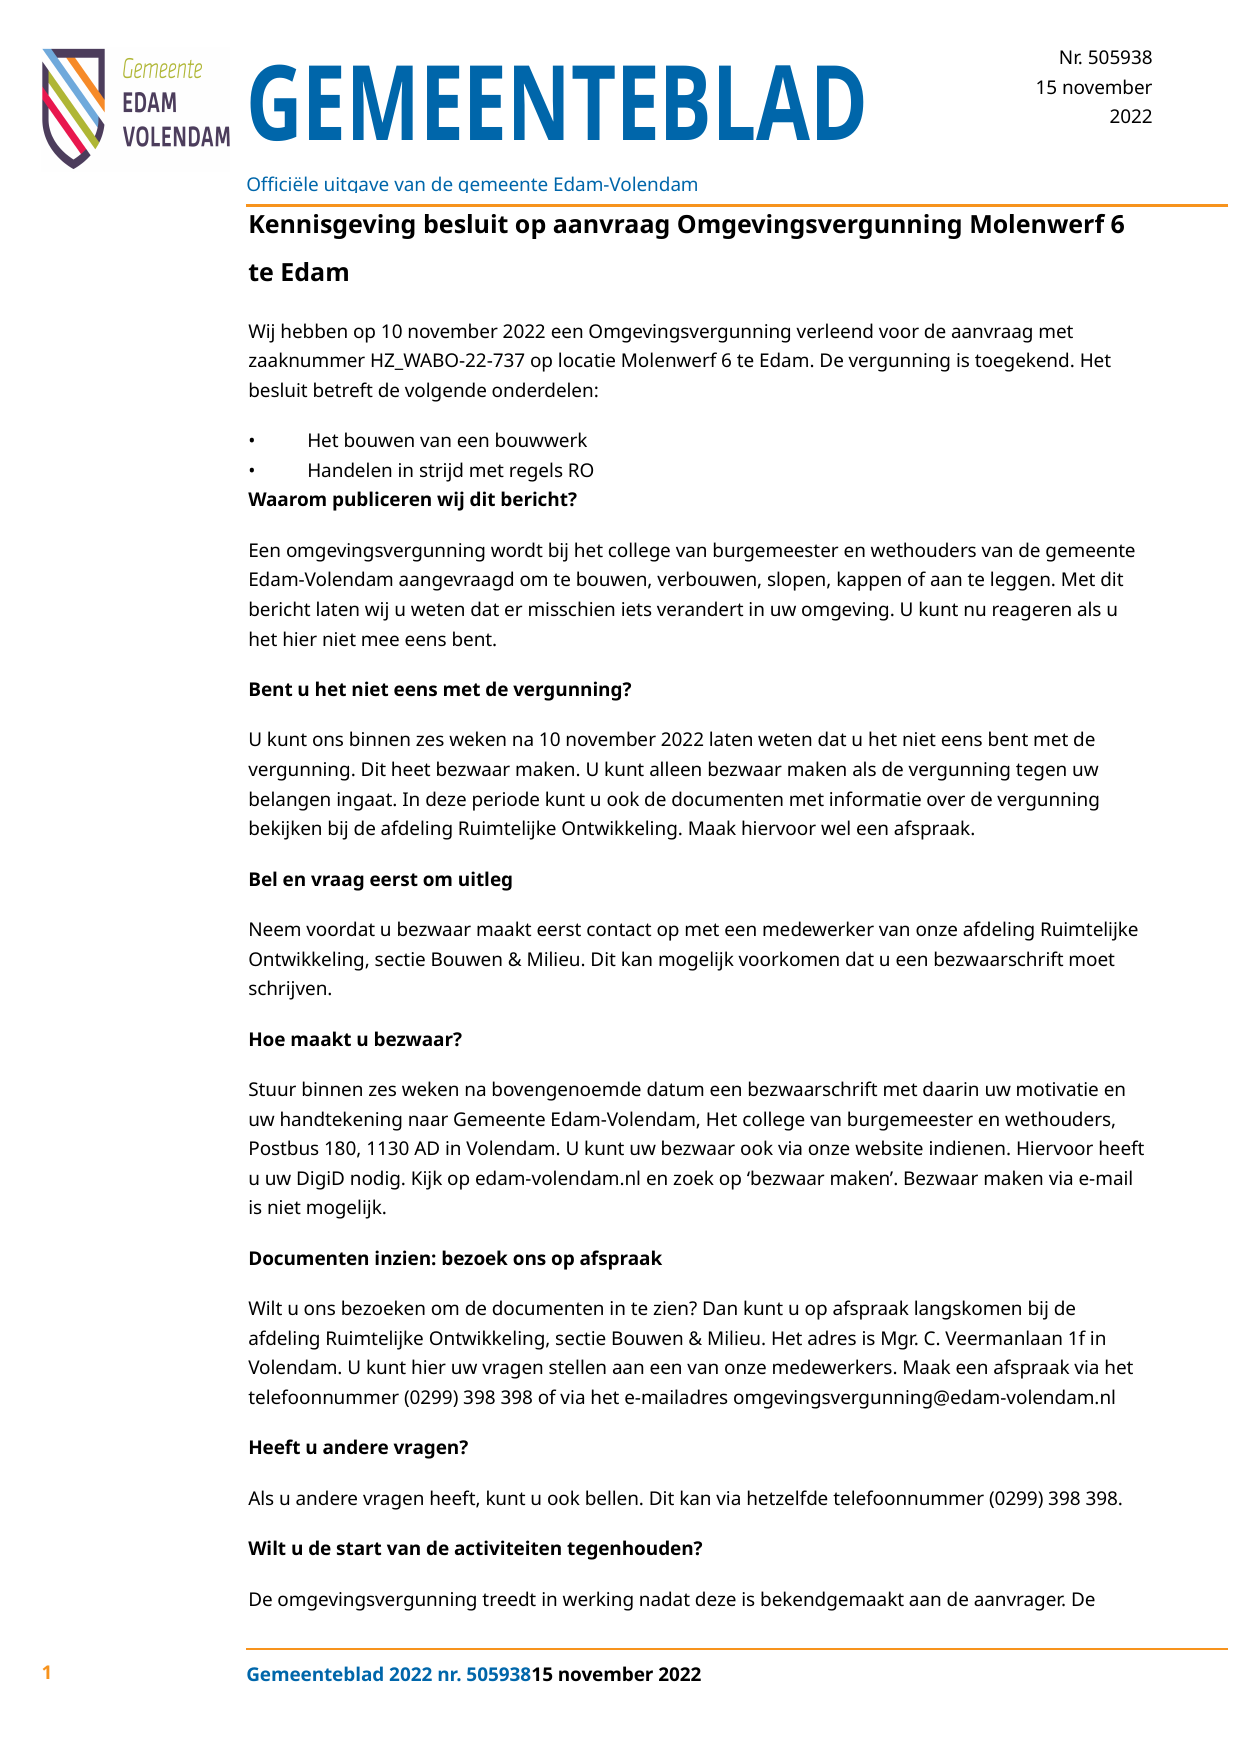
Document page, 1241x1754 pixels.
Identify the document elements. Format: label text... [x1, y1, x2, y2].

text Documenten inzien: bezoek ons op afspraak [248, 1245, 1152, 1271]
text U kunt ons binnen zes weken na 10 november 2022 laten weten dat u het niet eens bent met de vergunning. Dit heet bezwaar maken. U kunt alleen bezwaar maken als de vergunning tegen uw belangen ingaat. In deze periode kunt u ook de documenten met informatie over de vergunning bekijken bij de afdeling Ruimtelijke Ontwikkeling. Maak hiervoor wel een afspraak. [248, 727, 1152, 841]
list Handelen in strijd met regels RO [248, 457, 1152, 483]
text Wij hebben op 10 november 2022 een Omgevingsvergunning verleend voor de aanvraag met zaaknummer HZ_WABO-22-737 op locatie Molenwerf 6 te Edam. De vergunning is toegekend. Het besluit betreft de volgende onderdelen: [248, 318, 1152, 403]
text Hoe maakt u bezwaar? [248, 1026, 1152, 1052]
text Als u andere vragen heeft, kunt u ook bellen. Dit kan via hetzelfde telefoonnummer (0299) 398 398. [248, 1485, 1152, 1511]
text Stuur binnen zes weken na bovengenoemde datum een bezwaarschrift met daarin uw motivatie en uw handtekening naar Gemeente Edam-Volendam, Het college van burgemeester en wethouders, Postbus 180, 1130 AD in Volendam. U kunt uw bezwaar ook via onze website indienen. Hiervoor heeft u uw DigiD nodig. Kijk op edam-volendam.nl en zoek op ‘bezwaar maken’. Bezwaar maken via e-mail is niet mogelijk. [248, 1076, 1152, 1220]
text Een omgevingsvergunning wordt bij het college van burgemeester en wethouders van de gemeente Edam-Volendam aangevraagd om te bouwen, verbouwen, slopen, kappen of aan te leggen. Met dit bericht laten wij u weten dat er misschien iets verandert in uw omgeving. U kunt nu reageren als u het hier niet mee eens bent. [248, 537, 1152, 652]
text Wilt u de start van de activiteiten tegenhouden? [248, 1535, 1152, 1561]
text Neem voordat u bezwaar maakt eerst contact op met een medewerker van onze afdeling Ruimtelijke Ontwikkeling, sectie Bouwen & Milieu. Dit kan mogelijk voorkomen dat u een bezwaarschrift moet schrijven. [248, 916, 1152, 1001]
text Kennisgeving besluit op aanvraag Omgevingsvergunning Molenwerf 6 te Edam [248, 207, 1152, 288]
text Heeft u andere vragen? [248, 1434, 1152, 1460]
list Het bouwen van een bouwwerk [248, 427, 1152, 453]
picture [41, 47, 231, 172]
text Waarom publiceren wij dit bericht? [248, 487, 1152, 512]
text Bel en vraag eerst om uitleg [248, 866, 1152, 892]
text De omgevingsvergunning treedt in werking nadat deze is bekendgemaakt aan de aanvrager. De [248, 1586, 1152, 1612]
text Bent u het niet eens met de vergunning? [248, 676, 1152, 702]
text Wilt u ons bezoeken om de documenten in te zien? Dan kunt u op afspraak langskomen bij de afdeling Ruimtelijke Ontwikkeling, sectie Bouwen & Milieu. Het adres is Mgr. C. Veermanlaan 1f in Volendam. U kunt hier uw vragen stellen aan een van onze medewerkers. Maak een afspraak via het telefoonnummer (0299) 398 398 of via het e-mailadres omgevingsvergunning@edam-volendam.nl [248, 1295, 1152, 1410]
